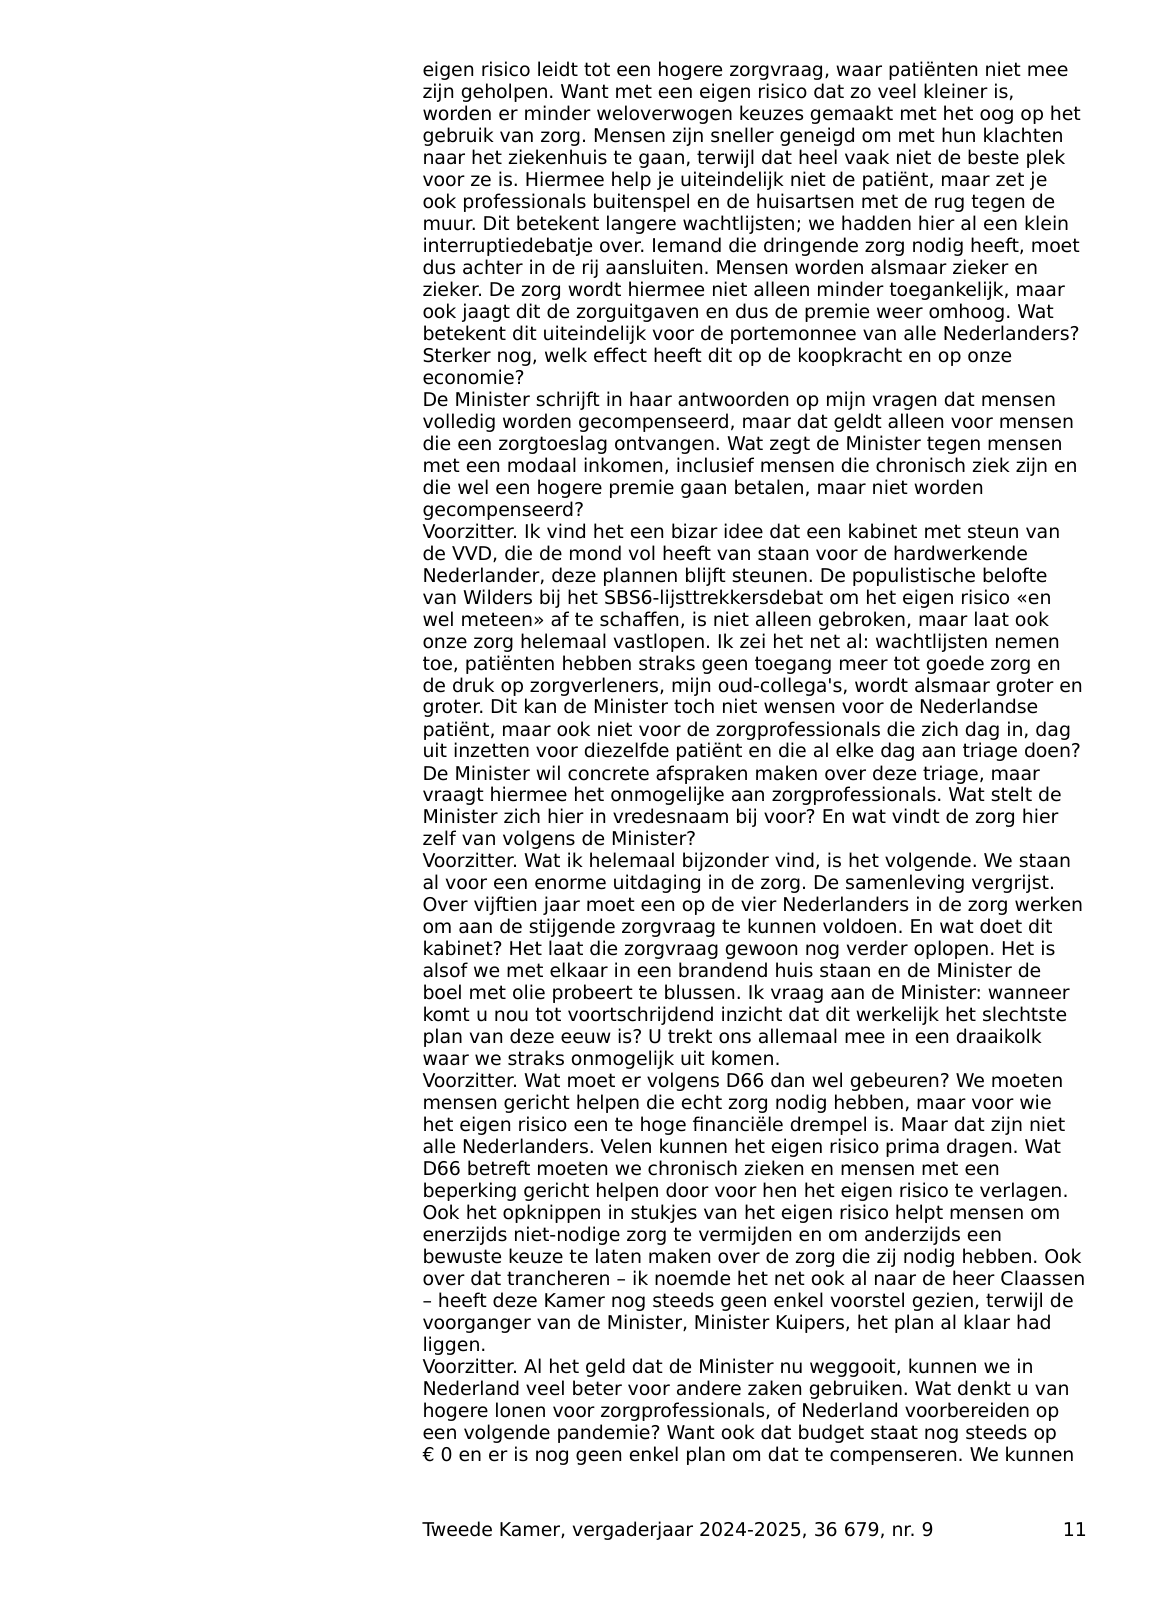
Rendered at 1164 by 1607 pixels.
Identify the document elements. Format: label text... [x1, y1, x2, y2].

text Voorzitter. Wat ik helemaal bijzonder vind, is het volgende. We staan al voor een enorme uitdaging in de zorg. De samenleving vergrijst. Over vijftien jaar moet een op de vier Nederlanders in de zorg werken om aan de stijgende zorgvraag te kunnen voldoen. En wat doet dit kabinet? Het laat die zorgvraag gewoon nog verder oplopen. Het is alsof we met elkaar in een brandend huis staan en de Minister de boel met olie probeert te blussen. Ik vraag aan de Minister: wanneer komt u nou tot voortschrijdend inzicht dat dit werkelijk het slechtste plan van deze eeuw is? U trekt ons allemaal mee in een draaikolk waar we straks onmogelijk uit komen. [422, 850, 1087, 1070]
text Voorzitter. Al het geld dat de Minister nu weggooit, kunnen we in Nederland veel beter voor andere zaken gebruiken. Wat denkt u van hogere lonen voor zorgprofessionals, of Nederland voorbereiden op een volgende pandemie? Want ook dat budget staat nog steeds op € 0 en er is nog geen enkel plan om dat te compenseren. We kunnen [422, 1356, 1087, 1466]
text Voorzitter. Ik vind het een bizar idee dat een kabinet met steun van de VVD, die de mond vol heeft van staan voor de hardwerkende Nederlander, deze plannen blijft steunen. De populistische belofte van Wilders bij het SBS6-lijsttrekkersdebat om het eigen risico «en wel meteen» af te schaffen, is niet alleen gebroken, maar laat ook onze zorg helemaal vastlopen. Ik zei het net al: wachtlijsten nemen toe, patiënten hebben straks geen toegang meer tot goede zorg en de druk op zorgverleners, mijn oud-collega's, wordt alsmaar groter en groter. Dit kan de Minister toch niet wensen voor de Nederlandse patiënt, maar ook niet voor de zorgprofessionals die zich dag in, dag uit inzetten voor diezelfde patiënt en die al elke dag aan triage doen? De Minister wil concrete afspraken maken over deze triage, maar vraagt hiermee het onmogelijke aan zorgprofessionals. Wat stelt de Minister zich hier in vredesnaam bij voor? En wat vindt de zorg hier zelf van volgens de Minister? [422, 521, 1087, 850]
text De Minister schrijft in haar antwoorden op mijn vragen dat mensen volledig worden gecompenseerd, maar dat geldt alleen voor mensen die een zorgtoeslag ontvangen. Wat zegt de Minister tegen mensen met een modaal inkomen, inclusief mensen die chronisch ziek zijn en die wel een hogere premie gaan betalen, maar niet worden gecompenseerd? [422, 389, 1087, 521]
text Voorzitter. Wat moet er volgens D66 dan wel gebeuren? We moeten mensen gericht helpen die echt zorg nodig hebben, maar voor wie het eigen risico een te hoge financiële drempel is. Maar dat zijn niet alle Nederlanders. Velen kunnen het eigen risico prima dragen. Wat D66 betreft moeten we chronisch zieken en mensen met een beperking gericht helpen door voor hen het eigen risico te verlagen. Ook het opknippen in stukjes van het eigen risico helpt mensen om enerzijds niet-nodige zorg te vermijden en om anderzijds een bewuste keuze te laten maken over de zorg die zij nodig hebben. Ook over dat trancheren – ik noemde het net ook al naar de heer Claassen – heeft deze Kamer nog steeds geen enkel voorstel gezien, terwijl de voorganger van de Minister, Minister Kuipers, het plan al klaar had liggen. [422, 1070, 1087, 1356]
text eigen risico leidt tot een hogere zorgvraag, waar patiënten niet mee zijn geholpen. Want met een eigen risico dat zo veel kleiner is, worden er minder weloverwogen keuzes gemaakt met het oog op het gebruik van zorg. Mensen zijn sneller geneigd om met hun klachten naar het ziekenhuis te gaan, terwijl dat heel vaak niet de beste plek voor ze is. Hiermee help je uiteindelijk niet de patiënt, maar zet je ook professionals buitenspel en de huisartsen met de rug tegen de muur. Dit betekent langere wachtlijsten; we hadden hier al een klein interruptiedebatje over. Iemand die dringende zorg nodig heeft, moet dus achter in de rij aansluiten. Mensen worden alsmaar zieker en zieker. De zorg wordt hiermee niet alleen minder toegankelijk, maar ook jaagt dit de zorguitgaven en dus de premie weer omhoog. Wat betekent dit uiteindelijk voor de portemonnee van alle Nederlanders? Sterker nog, welk effect heeft dit op de koopkracht en op onze economie? [422, 59, 1087, 389]
